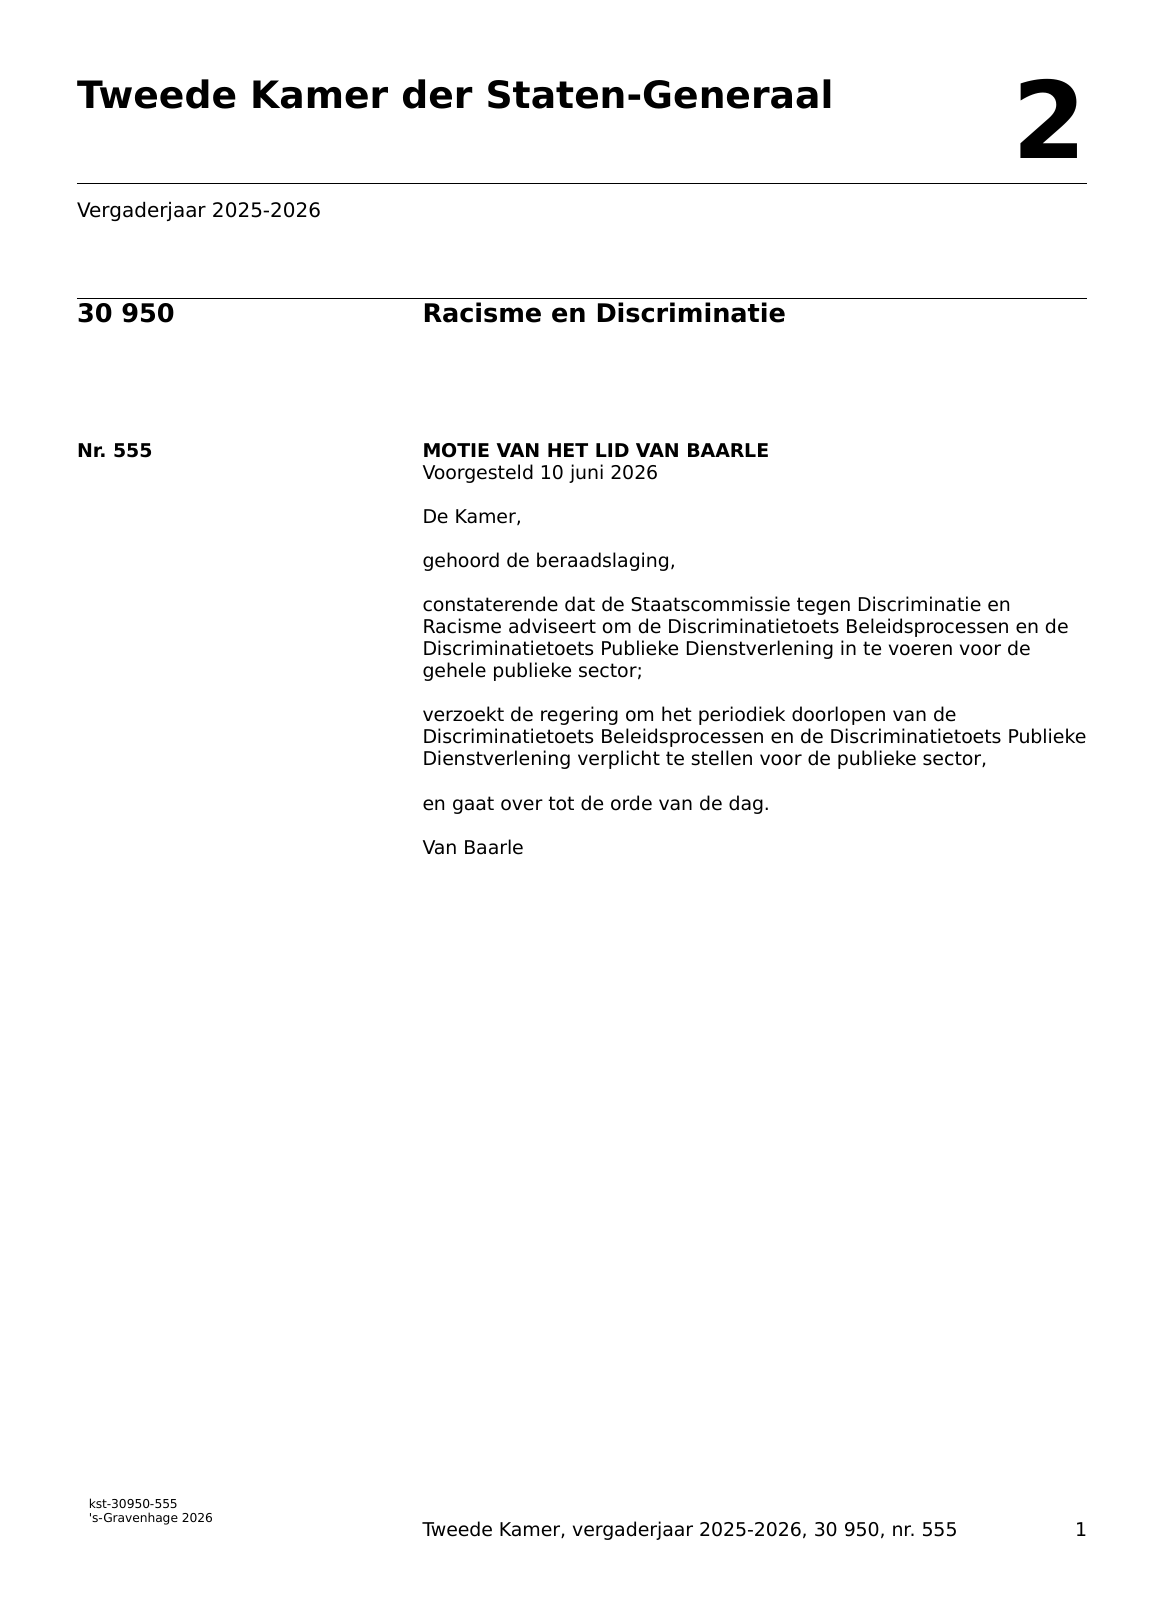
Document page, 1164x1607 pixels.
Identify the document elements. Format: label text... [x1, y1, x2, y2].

subtitle Nr. 555 MOTIE VAN HET LID VAN BAARLE [77, 440, 1087, 462]
text Van Baarle [422, 837, 1087, 858]
text kst-30950-555 [88, 1497, 323, 1511]
text 's-Gravenhage 2026 [88, 1511, 323, 1525]
subtitle 30 950 Racisme en Discriminatie [77, 299, 1087, 329]
table_header Tweede Kamer der Staten-Generaal [77, 59, 886, 183]
table_cell Vergaderjaar 2025-2026 [77, 184, 1087, 298]
text constaterende dat de Staatscommissie tegen Discriminatie en Racisme adviseert om de Discriminatietoets Beleidsprocessen en de Discriminatietoets Publieke Dienstverlening in te voeren voor de gehele publieke sector; [422, 594, 1087, 682]
text gehoord de beraadslaging, [422, 550, 1087, 572]
text Voorgesteld 10 juni 2026 [422, 462, 1087, 484]
table_header 2 [886, 59, 1087, 183]
text verzoekt de regering om het periodiek doorlopen van de Discriminatietoets Beleidsprocessen en de Discriminatietoets Publieke Dienstverlening verplicht te stellen voor de publieke sector, [422, 704, 1087, 770]
text en gaat over tot de orde van de dag. [422, 792, 1087, 814]
text De Kamer, [422, 506, 1087, 528]
